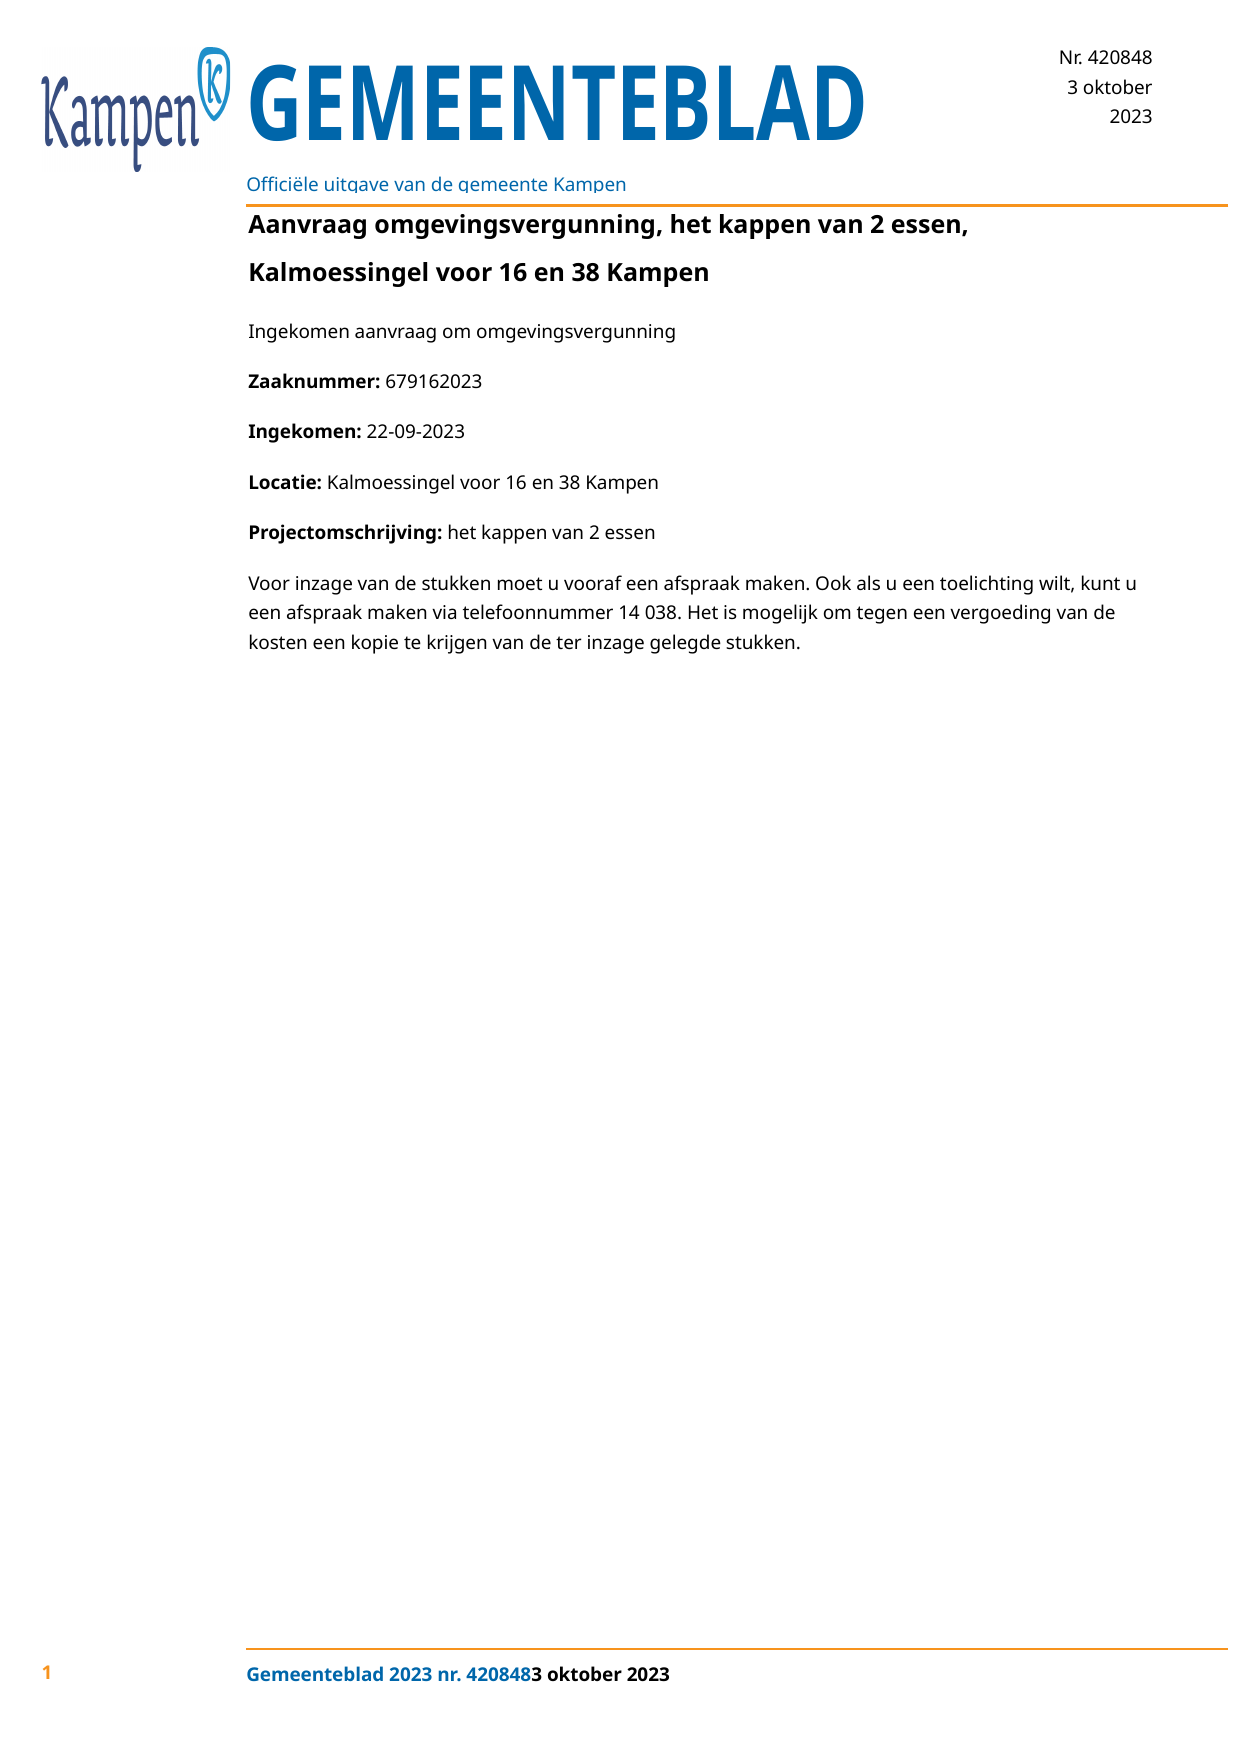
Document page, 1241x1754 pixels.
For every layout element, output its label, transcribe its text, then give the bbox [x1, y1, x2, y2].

text Voor inzage van de stukken moet u vooraf een afspraak maken. Ook als u een toelichting wilt, kunt u een afspraak maken via telefoonnummer 14 038. Het is mogelijk om tegen een vergoeding van de kosten een kopie te krijgen van de ter inzage gelegde stukken. [248, 570, 1152, 655]
text Projectomschrijving: het kappen van 2 essen [248, 519, 1152, 545]
text Locatie: Kalmoessingel voor 16 en 38 Kampen [248, 469, 1152, 495]
text Zaaknummer: 679162023 [248, 368, 1152, 394]
picture [41, 47, 231, 172]
text Ingekomen: 22-09-2023 [248, 419, 1152, 444]
text Aanvraag omgevingsvergunning, het kappen van 2 essen, Kalmoessingel voor 16 en 38 Kampen [248, 207, 1152, 288]
text Ingekomen aanvraag om omgevingsvergunning [248, 318, 1152, 344]
